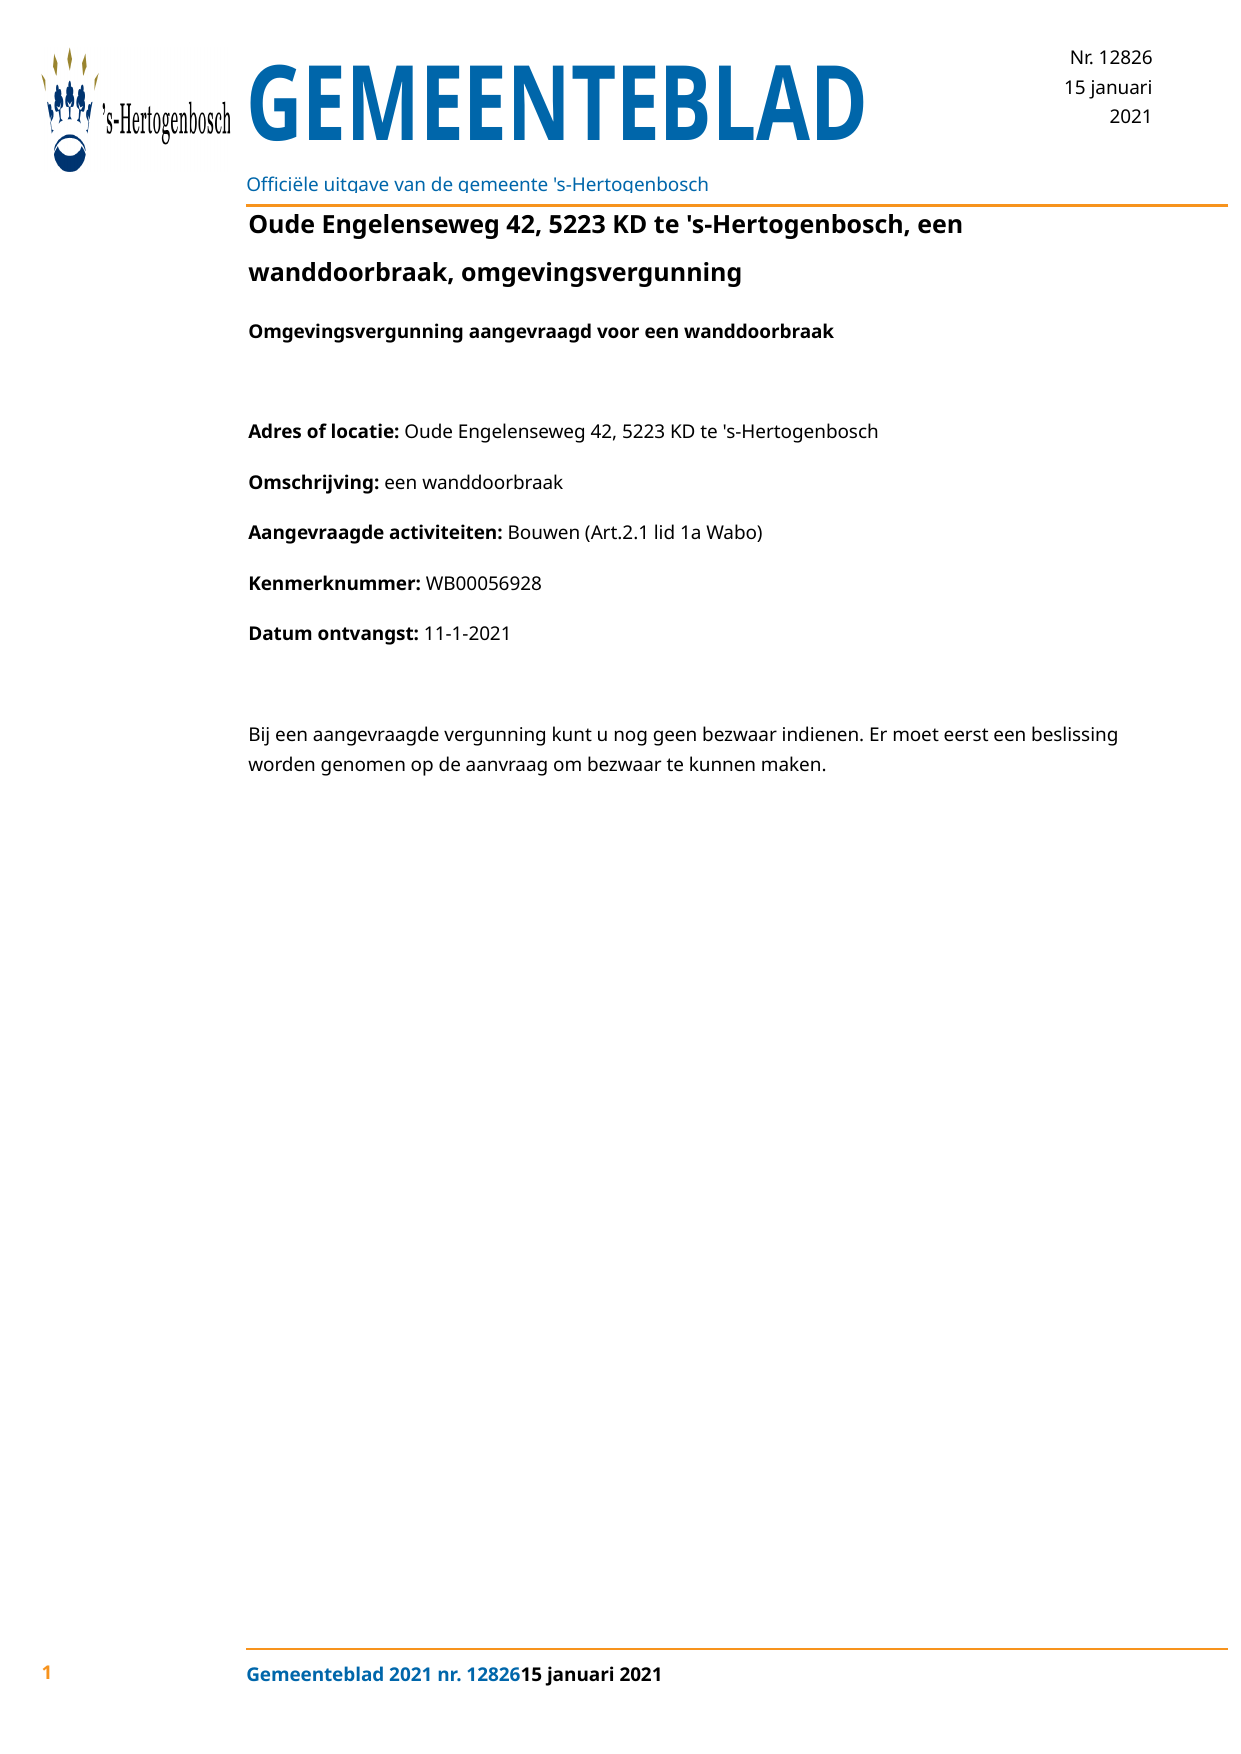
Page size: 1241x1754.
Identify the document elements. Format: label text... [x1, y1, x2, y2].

text Datum ontvangst: 11-1-2021 [248, 620, 1152, 646]
text Omschrijving: een wanddoorbraak [248, 469, 1152, 495]
text Kenmerknummer: WB00056928 [248, 570, 1152, 596]
text Oude Engelenseweg 42, 5223 KD te 's-Hertogenbosch, een wanddoorbraak, omgevingsvergunning [248, 207, 1152, 288]
text Aangevraagde activiteiten: Bouwen (Art.2.1 lid 1a Wabo) [248, 519, 1152, 545]
text Bij een aangevraagde vergunning kunt u nog geen bezwaar indienen. Er moet eerst een beslissing worden genomen op de aanvraag om bezwaar te kunnen maken. [248, 721, 1152, 777]
text Adres of locatie: Oude Engelenseweg 42, 5223 KD te 's-Hertogenbosch [248, 419, 1152, 444]
picture [41, 47, 231, 172]
text Omgevingsvergunning aangevraagd voor een wanddoorbraak [248, 318, 1152, 344]
